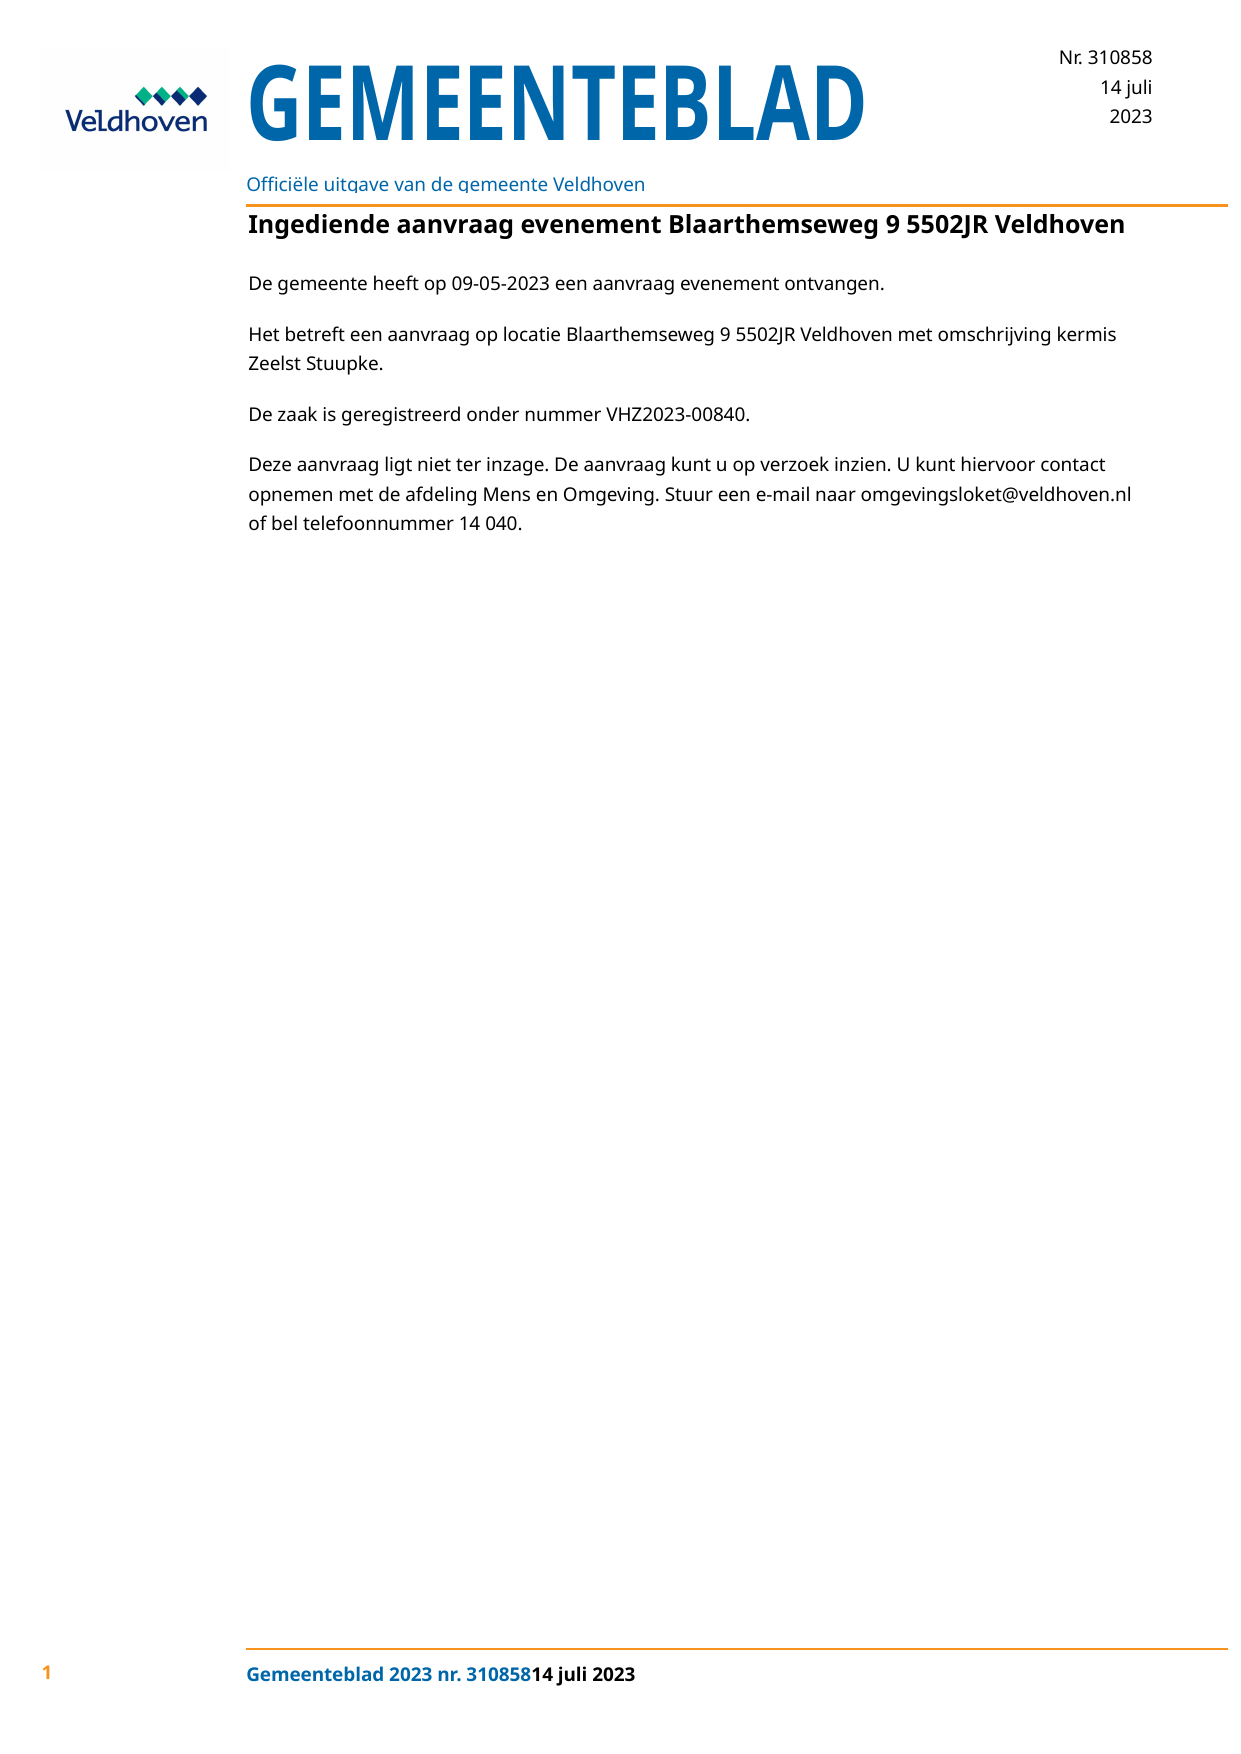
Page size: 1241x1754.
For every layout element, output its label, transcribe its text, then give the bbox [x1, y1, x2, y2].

text Het betreft een aanvraag op locatie Blaarthemseweg 9 5502JR Veldhoven met omschrijving kermis Zeelst Stuupke. [248, 321, 1152, 376]
text Ingediende aanvraag evenement Blaarthemseweg 9 5502JR Veldhoven [248, 207, 1152, 241]
text De gemeente heeft op 09-05-2023 een aanvraag evenement ontvangen. [248, 270, 1152, 296]
text Deze aanvraag ligt niet ter inzage. De aanvraag kunt u op verzoek inzien. U kunt hiervoor contact opnemen met de afdeling Mens en Omgeving. Stuur een e-mail naar omgevingsloket@veldhoven.nl of bel telefoonnummer 14 040. [248, 451, 1152, 536]
text De zaak is geregistreerd onder nummer VHZ2023-00840. [248, 401, 1152, 426]
picture [41, 47, 231, 172]
